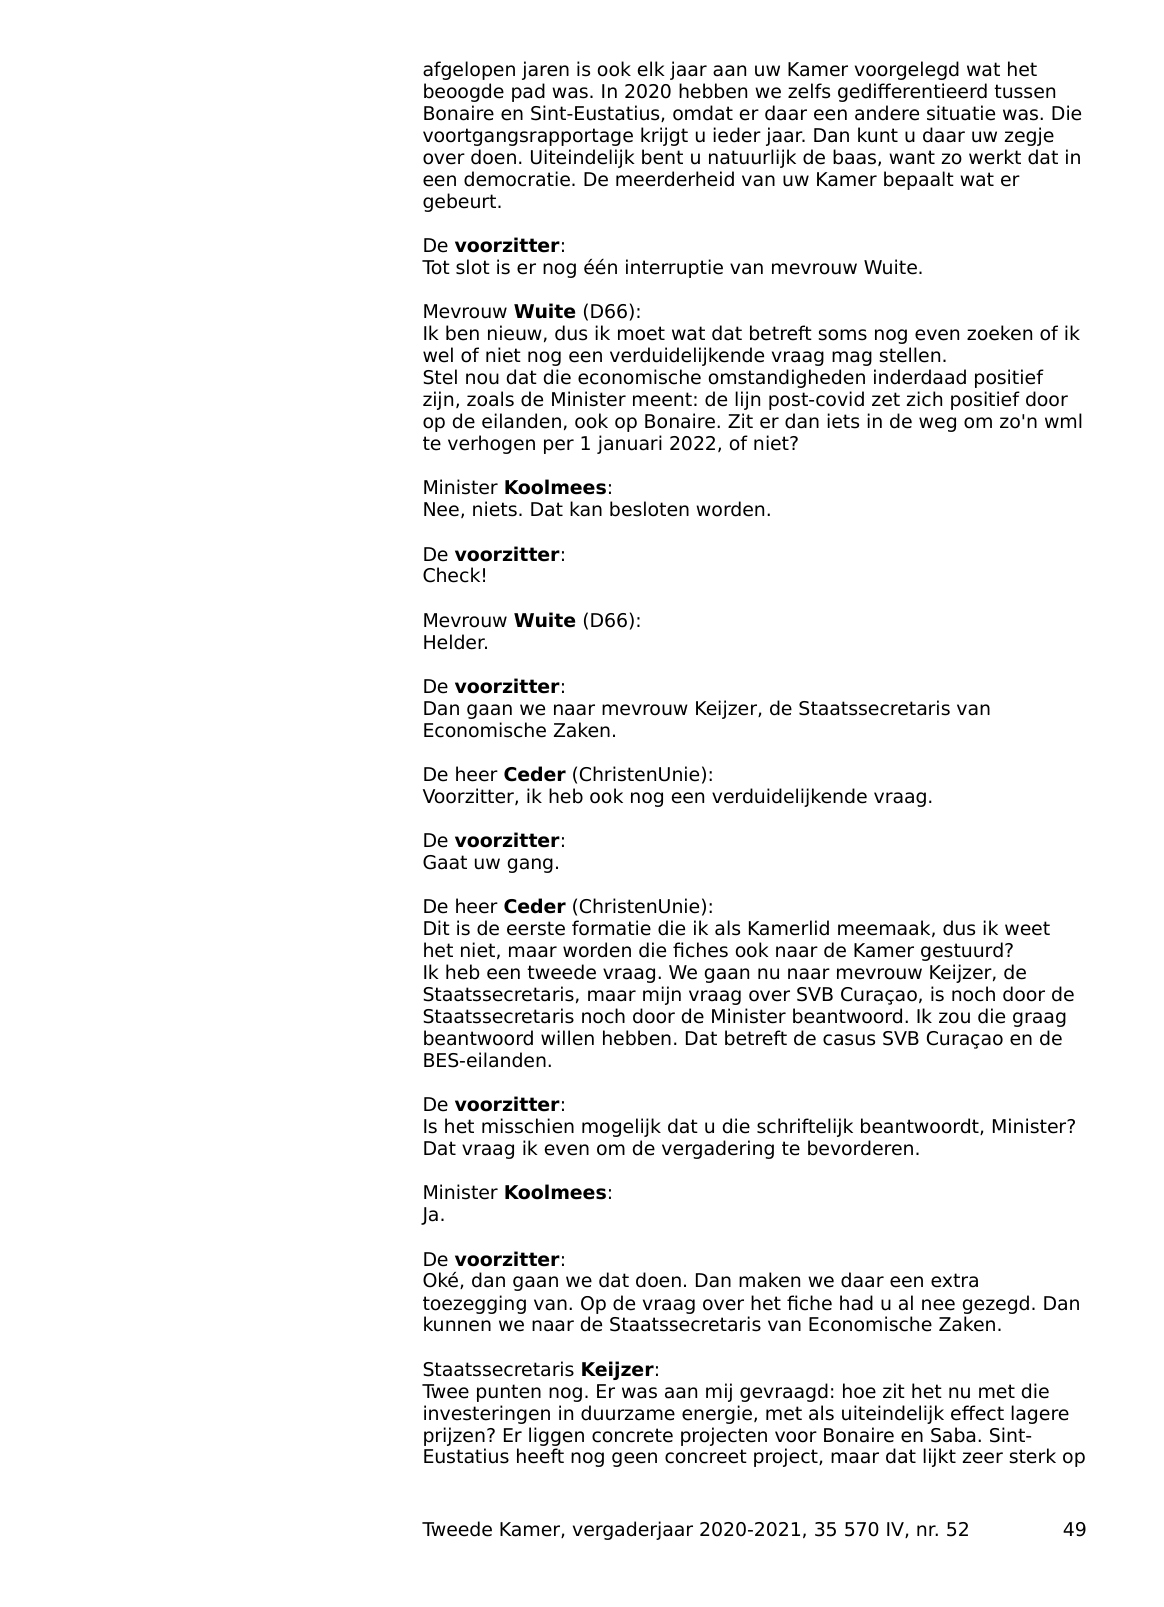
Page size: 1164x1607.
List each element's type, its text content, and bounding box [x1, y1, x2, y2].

text Ik heb een tweede vraag. We gaan nu naar mevrouw Keijzer, de Staatssecretaris, maar mijn vraag over SVB Curaçao, is noch door de Staatssecretaris noch door de Minister beantwoord. Ik zou die graag beantwoord willen hebben. Dat betreft de casus SVB Curaçao en de BES-eilanden. [422, 962, 1087, 1072]
text Minister Koolmees: [422, 477, 1087, 499]
text Gaat uw gang. [422, 852, 1087, 874]
text Voorzitter, ik heb ook nog een verduidelijkende vraag. [422, 786, 1087, 808]
text De voorzitter: [422, 1094, 1087, 1116]
text Staatssecretaris Keijzer: [422, 1358, 1087, 1381]
text De heer Ceder (ChristenUnie): [422, 896, 1087, 918]
text Tot slot is er nog één interruptie van mevrouw Wuite. [422, 257, 1087, 279]
text Minister Koolmees: [422, 1182, 1087, 1204]
text Oké, dan gaan we dat doen. Dan maken we daar een extra toezegging van. Op de vraag over het fiche had u al nee gezegd. Dan kunnen we naar de Staatssecretaris van Economische Zaken. [422, 1270, 1087, 1336]
text Check! [422, 565, 1087, 587]
text De voorzitter: [422, 543, 1087, 565]
text De voorzitter: [422, 1248, 1087, 1270]
text Is het misschien mogelijk dat u die schriftelijk beantwoordt, Minister? Dat vraag ik even om de vergadering te bevorderen. [422, 1116, 1087, 1160]
text afgelopen jaren is ook elk jaar aan uw Kamer voorgelegd wat het beoogde pad was. In 2020 hebben we zelfs gedifferentieerd tussen Bonaire en Sint-Eustatius, omdat er daar een andere situatie was. Die voortgangsrapportage krijgt u ieder jaar. Dan kunt u daar uw zegje over doen. Uiteindelijk bent u natuurlijk de baas, want zo werkt dat in een democratie. De meerderheid van uw Kamer bepaalt wat er gebeurt. [422, 59, 1087, 213]
text Dan gaan we naar mevrouw Keijzer, de Staatssecretaris van Economische Zaken. [422, 698, 1087, 742]
text Nee, niets. Dat kan besloten worden. [422, 499, 1087, 521]
text De voorzitter: [422, 676, 1087, 698]
text De voorzitter: [422, 830, 1087, 852]
text Twee punten nog. Er was aan mij gevraagd: hoe zit het nu met die investeringen in duurzame energie, met als uiteindelijk effect lagere prijzen? Er liggen concrete projecten voor Bonaire en Saba. Sint-Eustatius heeft nog geen concreet project, maar dat lijkt zeer sterk op [422, 1381, 1087, 1468]
text Ik ben nieuw, dus ik moet wat dat betreft soms nog even zoeken of ik wel of niet nog een verduidelijkende vraag mag stellen. [422, 323, 1087, 367]
text Dit is de eerste formatie die ik als Kamerlid meemaak, dus ik weet het niet, maar worden die fiches ook naar de Kamer gestuurd? [422, 918, 1087, 962]
text De voorzitter: [422, 235, 1087, 257]
text Mevrouw Wuite (D66): [422, 609, 1087, 632]
text Helder. [422, 632, 1087, 653]
text Stel nou dat die economische omstandigheden inderdaad positief zijn, zoals de Minister meent: de lijn post-covid zet zich positief door op de eilanden, ook op Bonaire. Zit er dan iets in de weg om zo'n wml te verhogen per 1 januari 2022, of niet? [422, 367, 1087, 455]
text Mevrouw Wuite (D66): [422, 301, 1087, 323]
text De heer Ceder (ChristenUnie): [422, 764, 1087, 786]
text Ja. [422, 1204, 1087, 1226]
